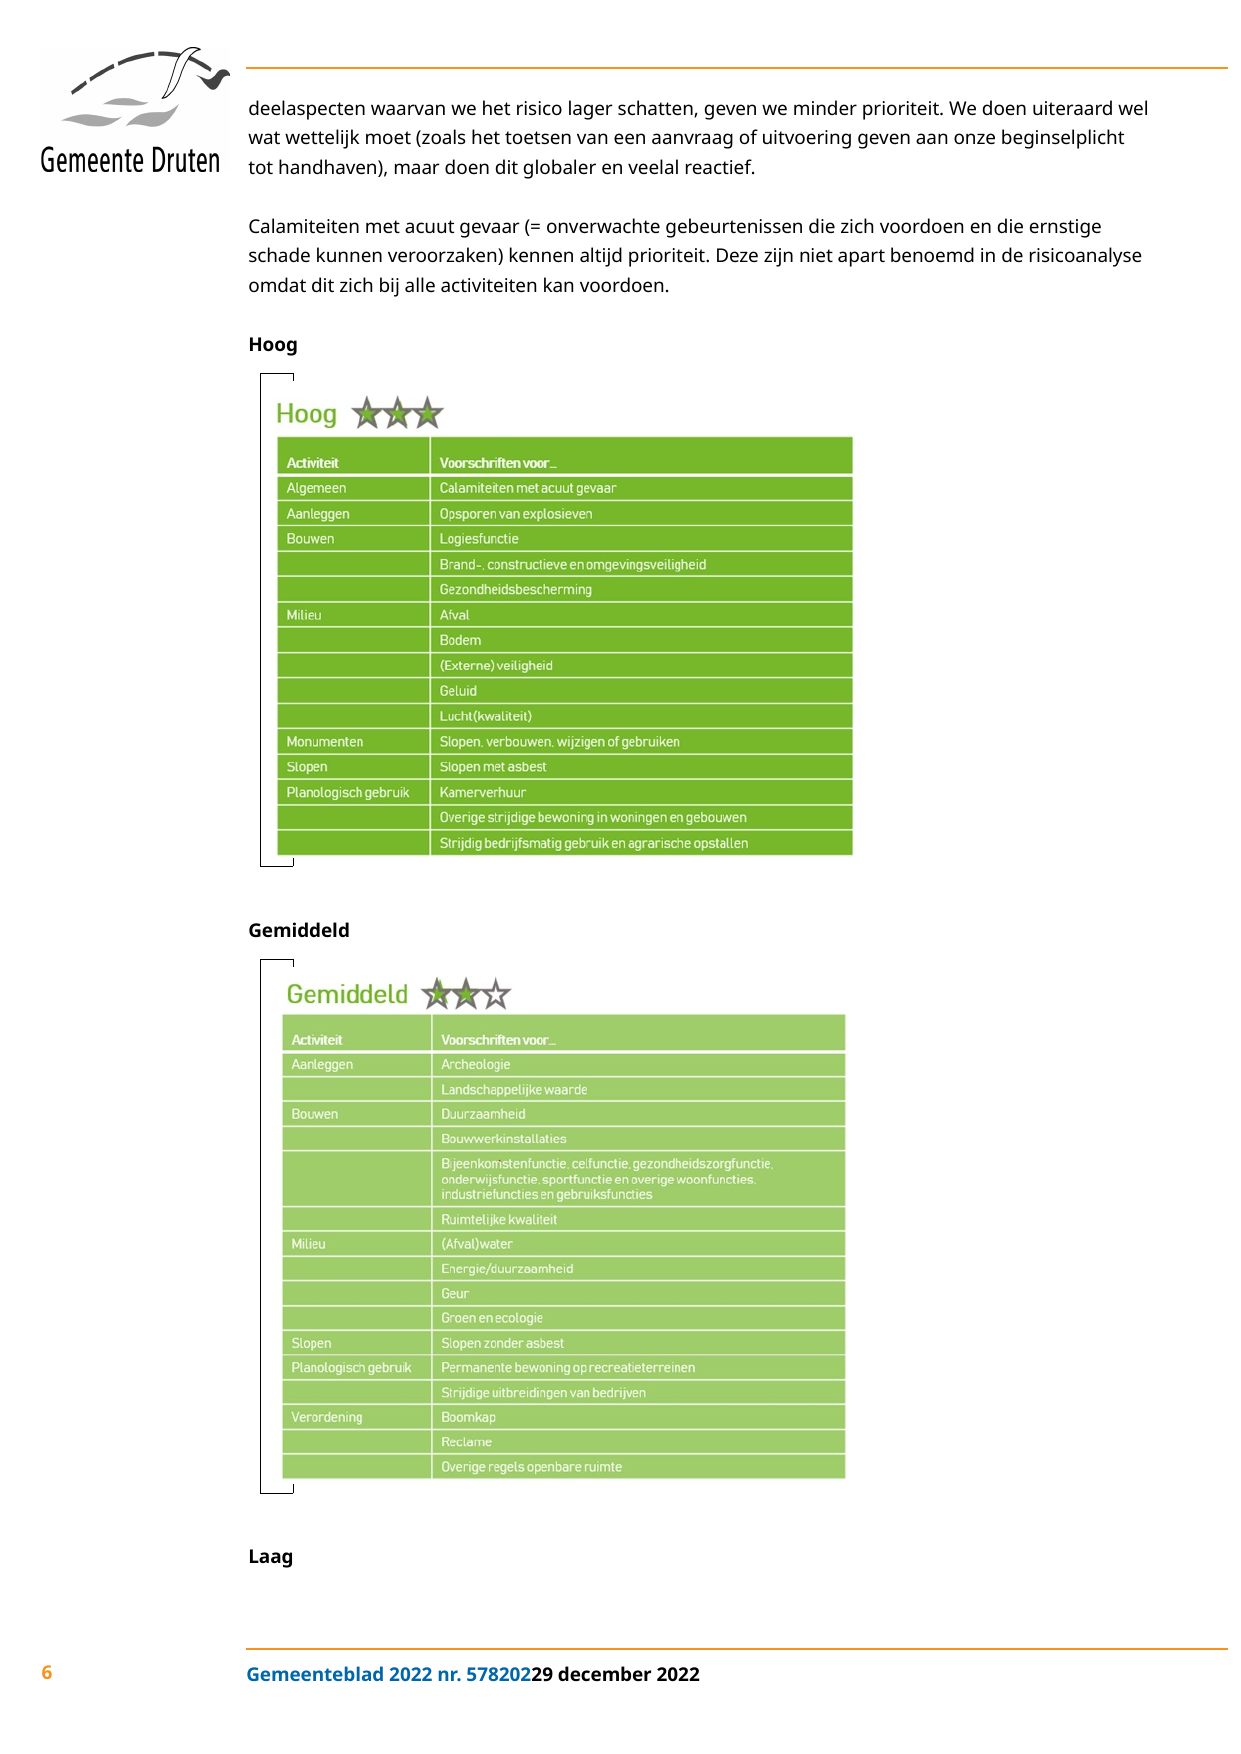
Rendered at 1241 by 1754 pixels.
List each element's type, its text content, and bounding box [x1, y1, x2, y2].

text Hoog [248, 331, 1152, 357]
text Calamiteiten met acuut gevaar (= onverwachte gebeurtenissen die zich voordoen en die ernstige schade kunnen veroorzaken) kennen altijd prioriteit. Deze zijn niet apart benoemd in de risicoanalyse omdat dit zich bij alle activiteiten kan voordoen. [248, 213, 1152, 298]
picture [268, 381, 860, 858]
picture [268, 967, 860, 1484]
picture [41, 47, 231, 172]
text deelaspecten waarvan we het risico lager schatten, geven we minder prioriteit. We doen uiteraard wel wat wettelijk moet (zoals het toetsen van een aanvraag of uitvoering geven aan onze beginselplicht tot handhaven), maar doen dit globaler en veelal reactief. [248, 95, 1152, 180]
text Gemiddeld [248, 917, 1152, 943]
text Laag [248, 1544, 1152, 1569]
